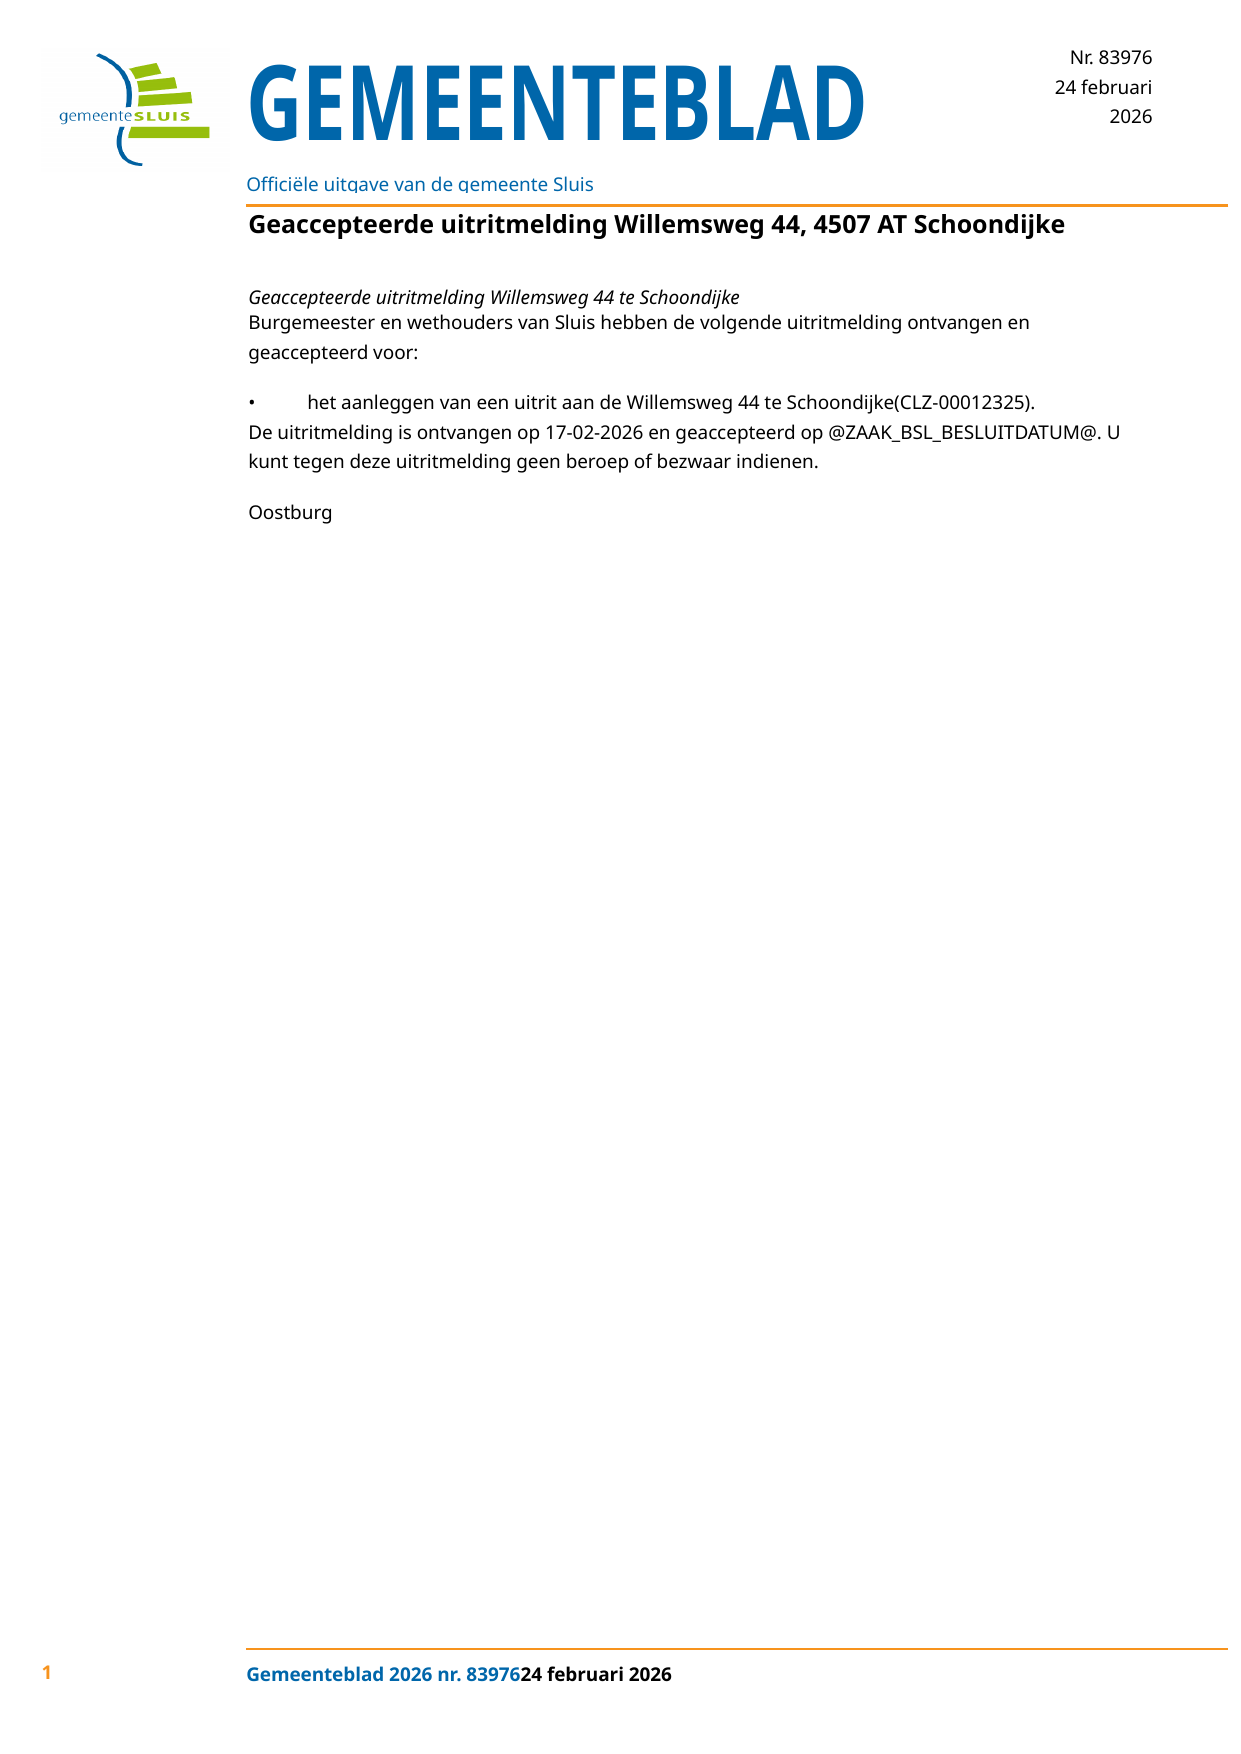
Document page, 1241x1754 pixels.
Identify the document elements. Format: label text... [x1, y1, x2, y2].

text Geaccepteerde uitritmelding Willemsweg 44, 4507 AT Schoondijke [248, 207, 1152, 241]
text Geaccepteerde uitritmelding Willemsweg 44 te Schoondijke [248, 284, 1152, 309]
picture [41, 47, 231, 172]
text De uitritmelding is ontvangen op 17-02-2026 en geaccepteerd op @ZAAK_BSL_BESLUITDATUM@. U kunt tegen deze uitritmelding geen beroep of bezwaar indienen. [248, 419, 1152, 474]
list het aanleggen van een uitrit aan de Willemsweg 44 te Schoondijke(CLZ-00012325). [248, 389, 1152, 415]
text Burgemeester en wethouders van Sluis hebben de volgende uitritmelding ontvangen en geaccepteerd voor: [248, 309, 1152, 365]
text Oostburg [248, 499, 1152, 525]
